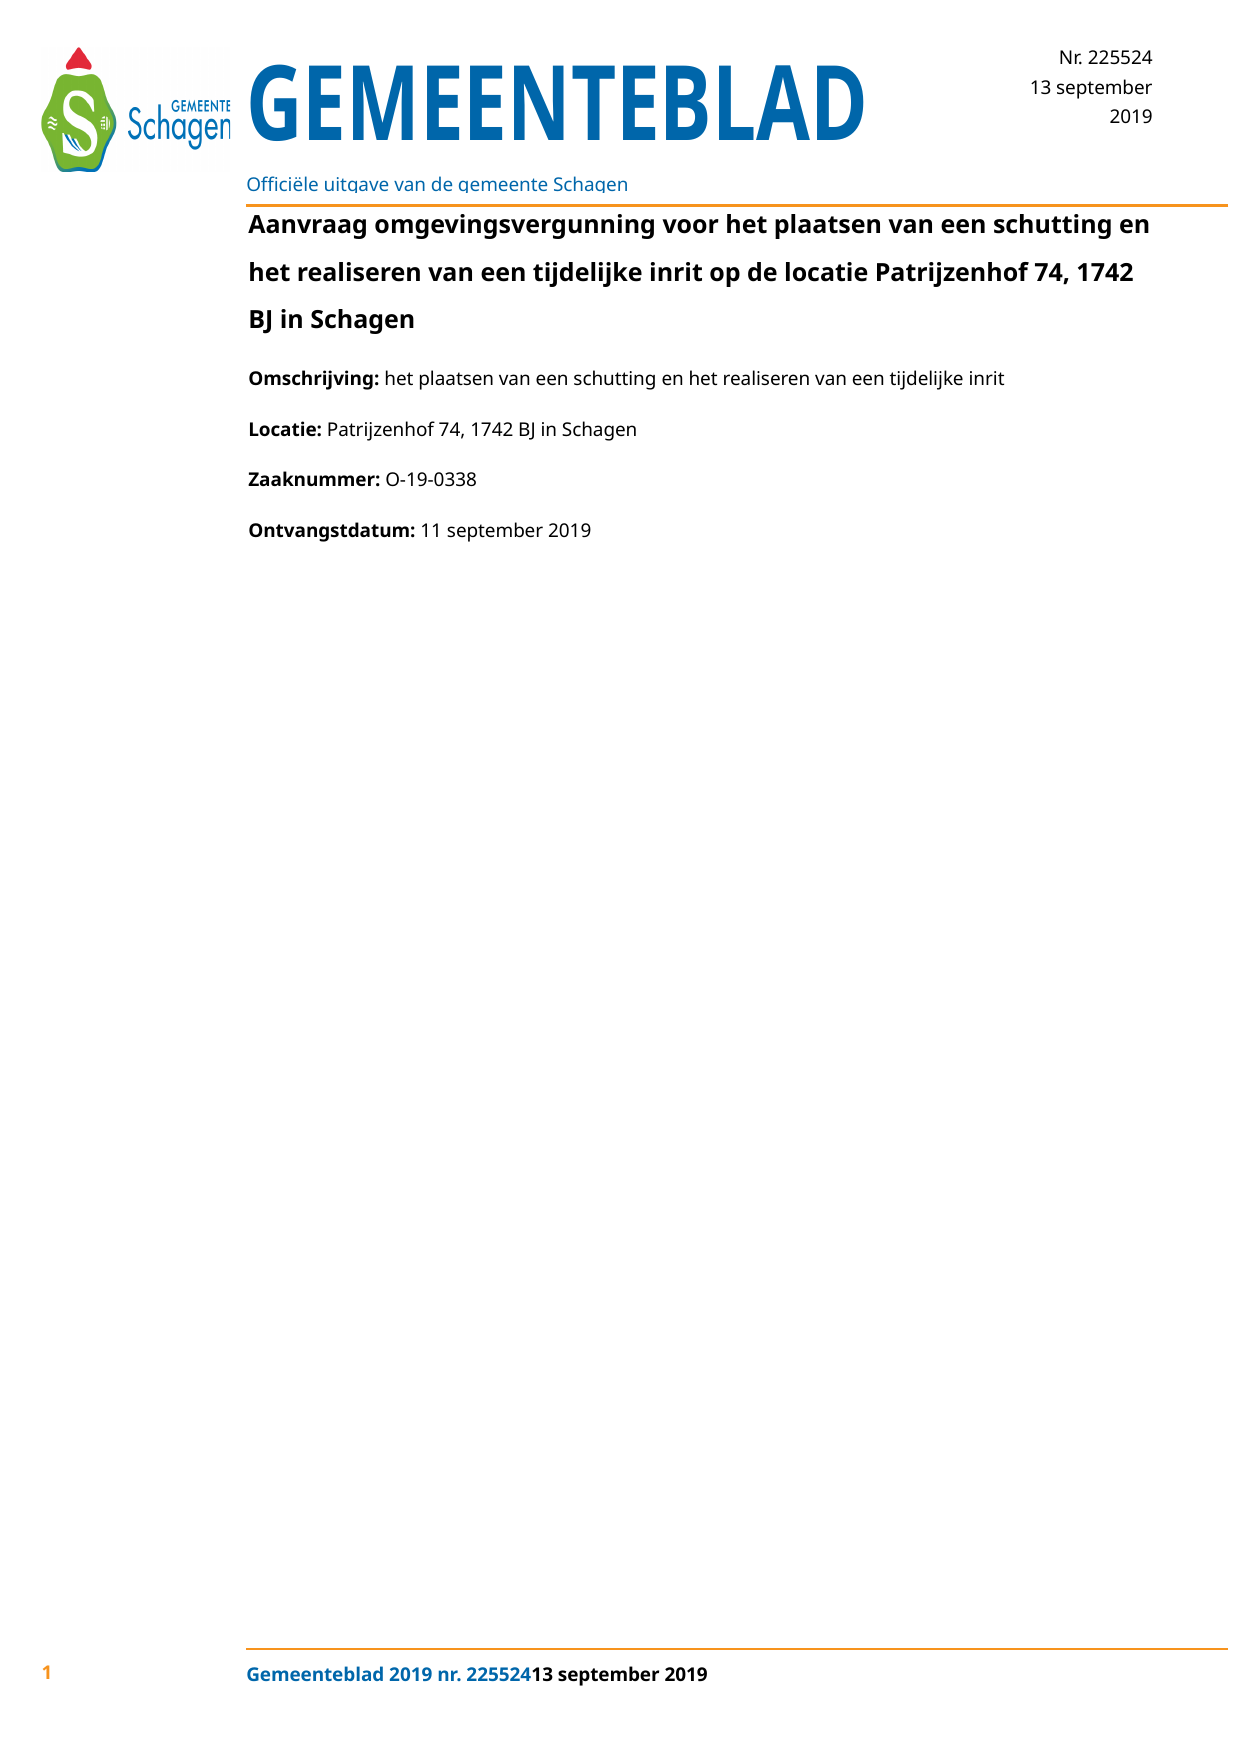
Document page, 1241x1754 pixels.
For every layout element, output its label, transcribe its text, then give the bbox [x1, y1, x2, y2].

text Omschrijving: het plaatsen van een schutting en het realiseren van een tijdelijke inrit [248, 366, 1152, 391]
text Zaaknummer: O-19-0338 [248, 466, 1152, 492]
text Aanvraag omgevingsvergunning voor het plaatsen van een schutting en het realiseren van een tijdelijke inrit op de locatie Patrijzenhof 74, 1742 BJ in Schagen [248, 207, 1152, 336]
text Locatie: Patrijzenhof 74, 1742 BJ in Schagen [248, 416, 1152, 442]
picture [41, 47, 231, 172]
text Ontvangstdatum: 11 september 2019 [248, 517, 1152, 542]
